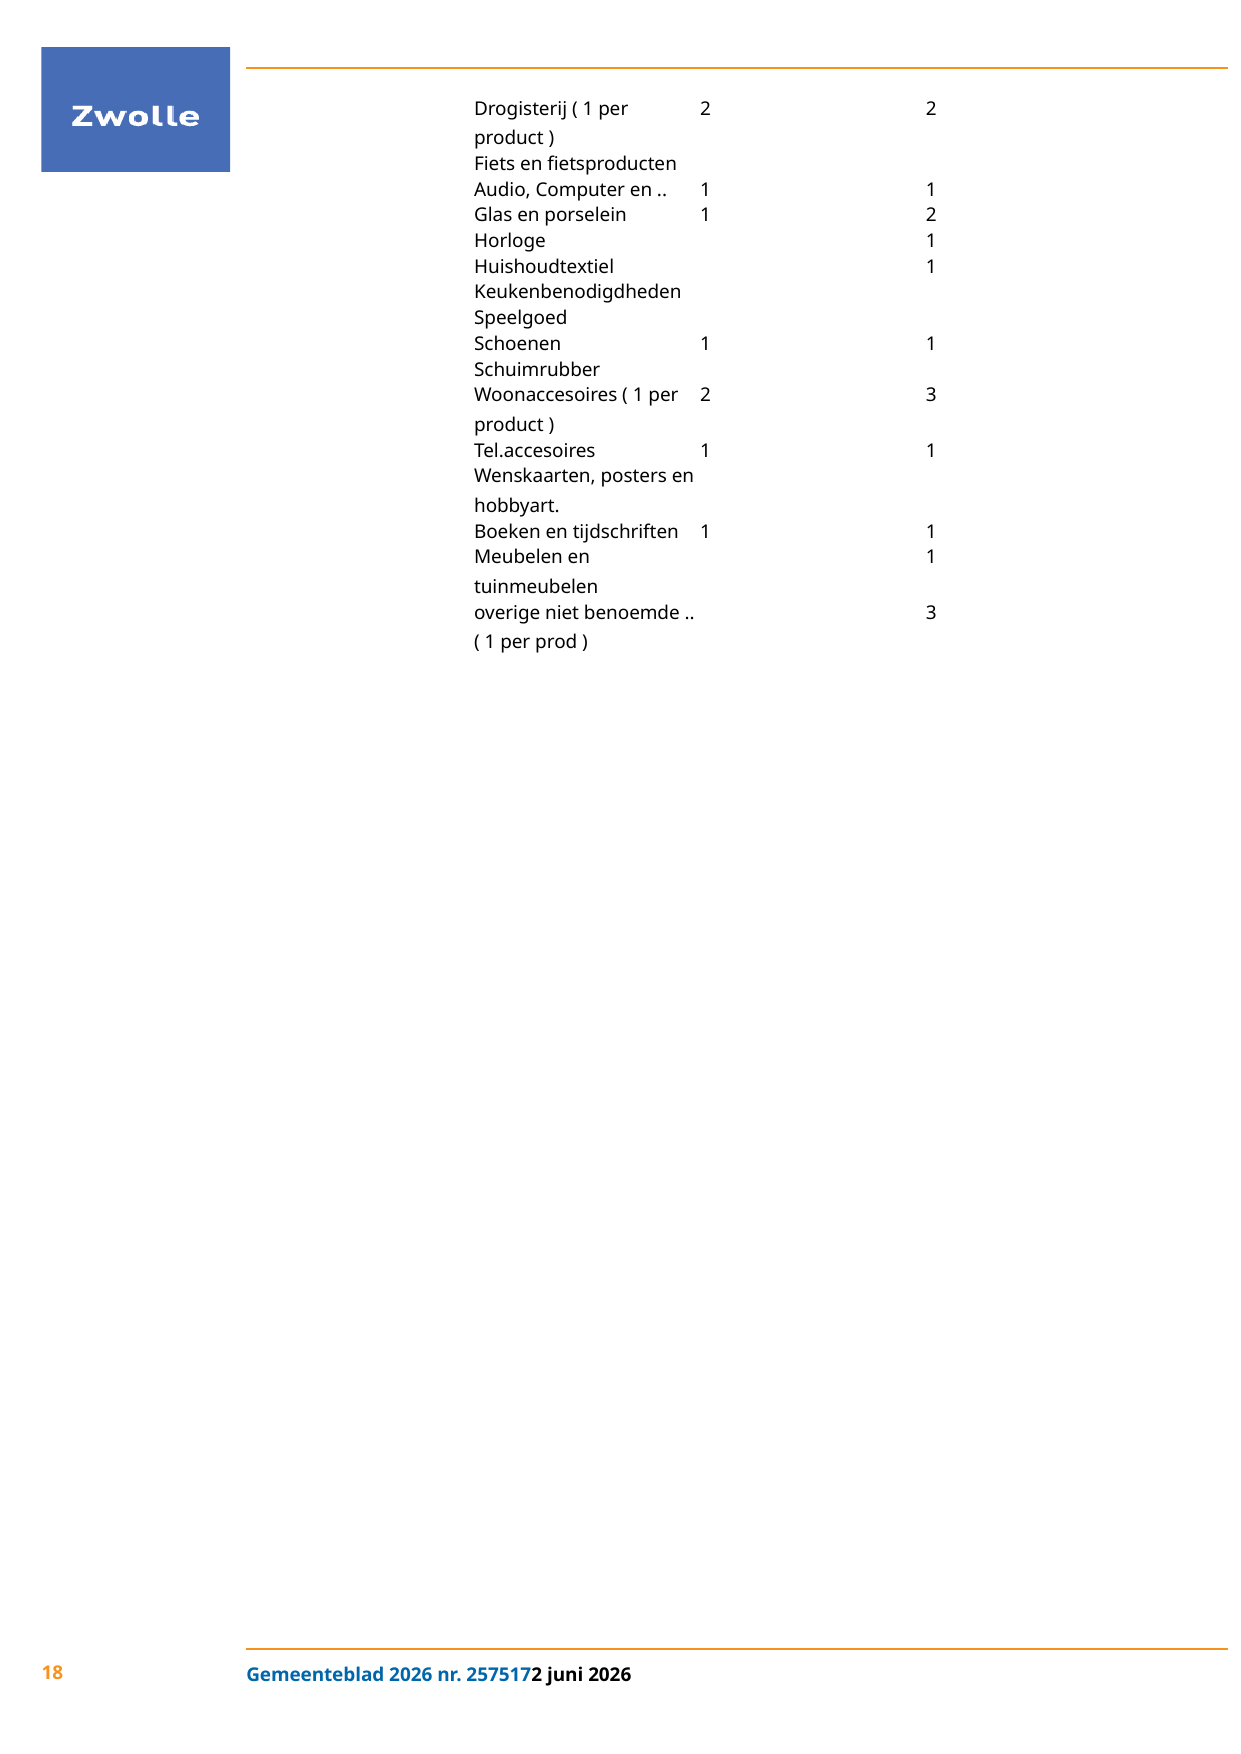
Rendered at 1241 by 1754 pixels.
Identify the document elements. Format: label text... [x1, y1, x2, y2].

table_cell Keukenbenodigdheden [474, 279, 700, 304]
table_cell Fiets en fietsproducten [474, 150, 700, 176]
table_cell Drogisterij ( 1 per product ) [474, 95, 700, 150]
table_cell [248, 253, 474, 279]
table_cell [926, 305, 1152, 330]
table_cell 2 [700, 382, 926, 437]
table_cell 1 [926, 437, 1152, 463]
table_cell 3 [926, 599, 1152, 654]
table_cell 1 [926, 544, 1152, 599]
table_cell [248, 305, 474, 330]
table_cell [248, 518, 474, 544]
table_cell [700, 305, 926, 330]
table_cell 1 [700, 330, 926, 356]
table_cell 1 [926, 176, 1152, 202]
table_cell 1 [926, 227, 1152, 253]
table_cell 1 [700, 202, 926, 227]
table_cell Huishoudtextiel [474, 253, 700, 279]
table_cell [700, 544, 926, 599]
table_cell [248, 150, 474, 176]
table_cell [248, 176, 474, 202]
table_cell 1 [700, 518, 926, 544]
table_cell [248, 202, 474, 227]
table_cell 1 [926, 330, 1152, 356]
table_cell [926, 150, 1152, 176]
table_cell Meubelen en tuinmeubelen [474, 544, 700, 599]
table_cell 1 [926, 518, 1152, 544]
table_cell 1 [926, 253, 1152, 279]
table_cell [248, 599, 474, 654]
table_cell 2 [926, 95, 1152, 150]
table_cell [700, 150, 926, 176]
table_cell Audio, Computer en .. [474, 176, 700, 202]
table_cell 1 [700, 176, 926, 202]
table_cell 1 [700, 437, 926, 463]
table_cell Boeken en tijdschriften [474, 518, 700, 544]
table_cell [700, 356, 926, 382]
table_cell [248, 356, 474, 382]
table_cell [248, 95, 474, 150]
table_cell Wenskaarten, posters en hobbyart. [474, 463, 700, 518]
table_cell [700, 279, 926, 304]
table_cell [248, 544, 474, 599]
table_cell [700, 463, 926, 518]
table_cell [700, 599, 926, 654]
table_cell [248, 227, 474, 253]
table_cell [700, 253, 926, 279]
table_cell [248, 437, 474, 463]
table_cell Speelgoed [474, 305, 700, 330]
table_cell [926, 356, 1152, 382]
table_cell [248, 330, 474, 356]
table_cell Schoenen [474, 330, 700, 356]
table_cell overige niet benoemde .. ( 1 per prod ) [474, 599, 700, 654]
picture [41, 47, 231, 172]
table_cell Glas en porselein [474, 202, 700, 227]
table_cell Schuimrubber [474, 356, 700, 382]
table_cell 2 [926, 202, 1152, 227]
table_cell 2 [700, 95, 926, 150]
table_cell [700, 227, 926, 253]
table_cell Tel.accesoires [474, 437, 700, 463]
table_cell [926, 279, 1152, 304]
table_cell 3 [926, 382, 1152, 437]
table_cell Woonaccesoires ( 1 per product ) [474, 382, 700, 437]
table_cell [926, 463, 1152, 518]
table_cell [248, 279, 474, 304]
table_cell [248, 463, 474, 518]
table_cell [248, 382, 474, 437]
table_cell Horloge [474, 227, 700, 253]
